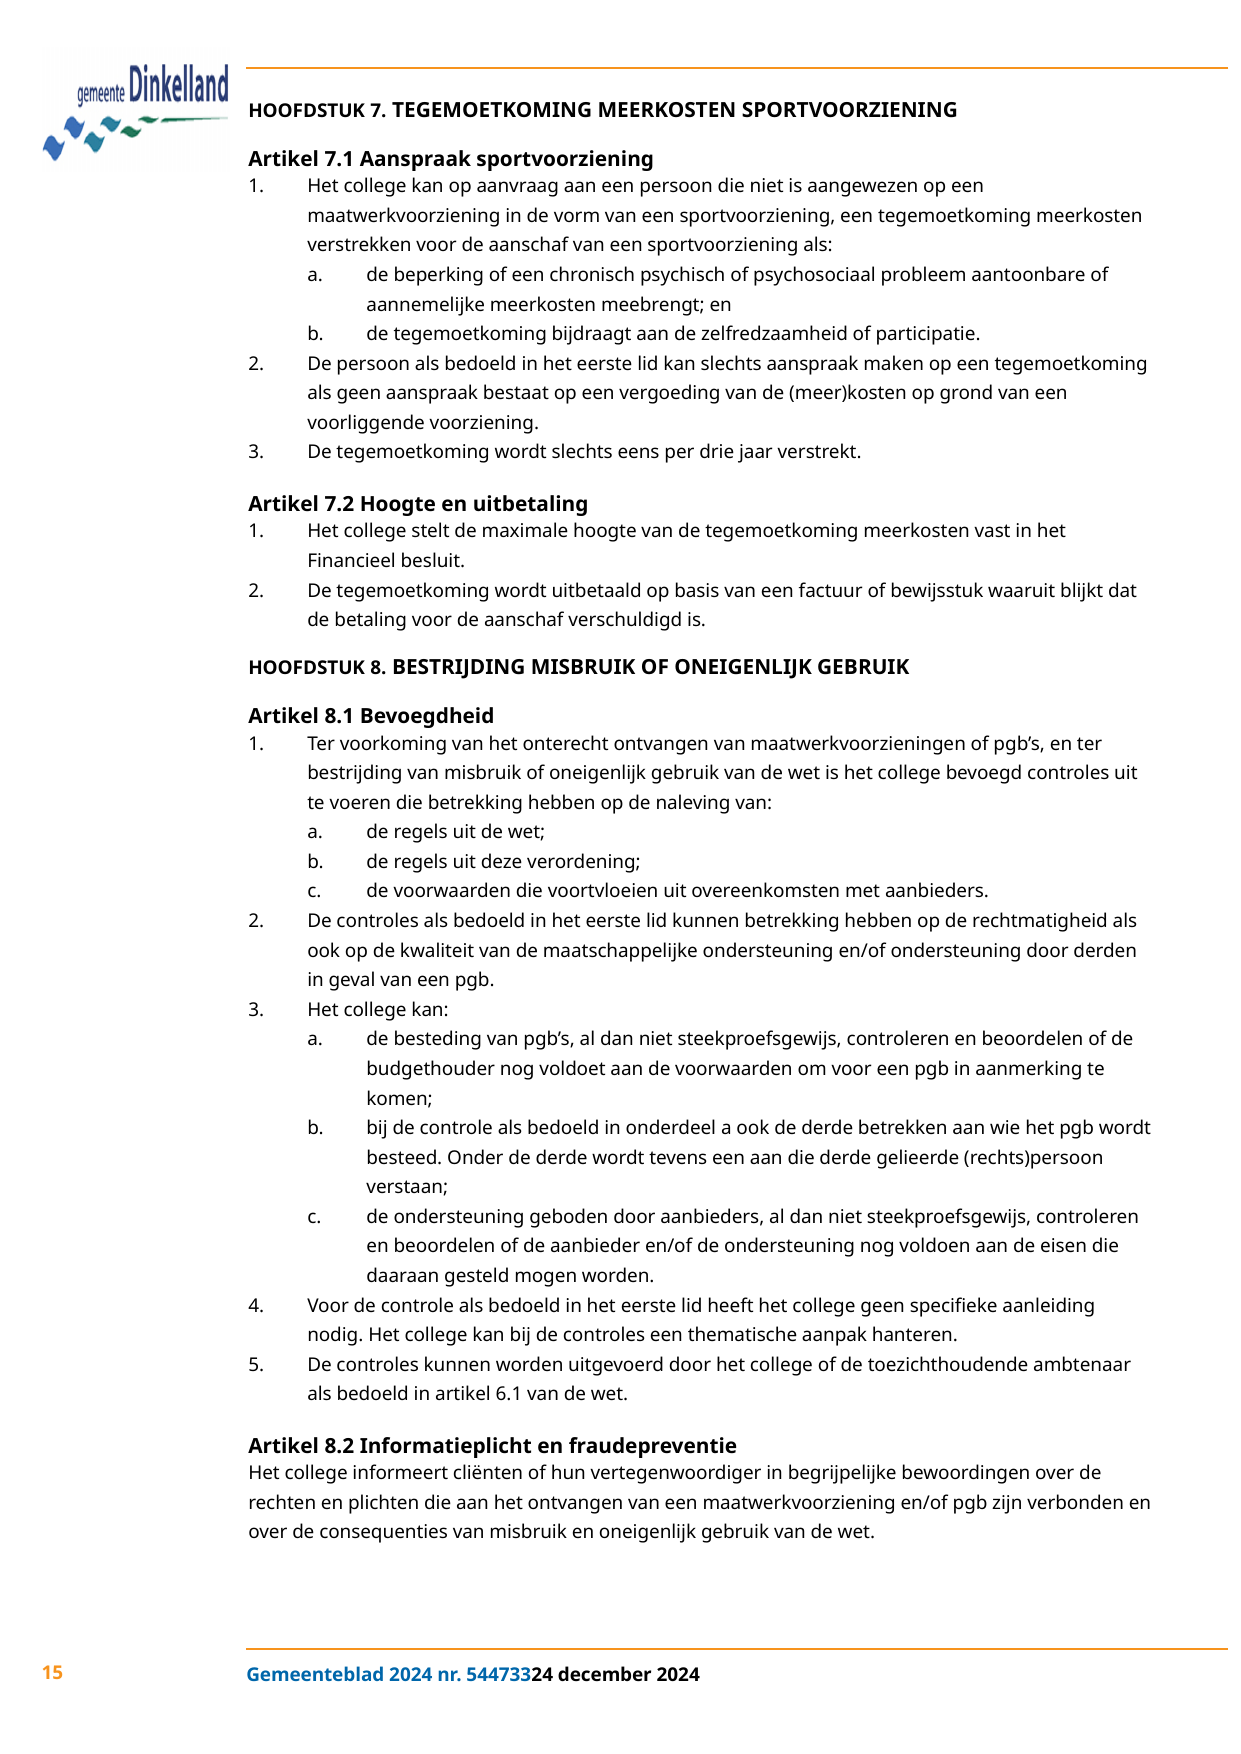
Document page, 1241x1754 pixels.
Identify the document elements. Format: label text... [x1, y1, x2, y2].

list de voorwaarden die voortvloeien uit overeenkomsten met aanbieders. [307, 878, 1152, 903]
list de regels uit deze verordening; [307, 848, 1152, 874]
list de beperking of een chronisch psychisch of psychosociaal probleem aantoonbare of aannemelijke meerkosten meebrengt; en [307, 261, 1152, 317]
list De controles als bedoeld in het eerste lid kunnen betrekking hebben op de rechtmatigheid als ook op de kwaliteit van de maatschappelijke ondersteuning en/of ondersteuning door derden in geval van een pgb. [248, 907, 1152, 992]
text Artikel 8.2 Informatieplicht en fraudepreventie [248, 1431, 1152, 1459]
list bij de controle als bedoeld in onderdeel a ook de derde betrekken aan wie het pgb wordt besteed. Onder de derde wordt tevens een aan die derde gelieerde (rechts)persoon verstaan; [307, 1114, 1152, 1199]
list Voor de controle als bedoeld in het eerste lid heeft het college geen specifieke aanleiding nodig. Het college kan bij de controles een thematische aanpak hanteren. [248, 1292, 1152, 1347]
list Het college stelt de maximale hoogte van de tegemoetkoming meerkosten vast in het Financieel besluit. [248, 518, 1152, 573]
list De tegemoetkoming wordt slechts eens per drie jaar verstrekt. [248, 439, 1152, 464]
list Ter voorkoming van het onterecht ontvangen van maatwerkvoorzieningen of pgb’s, en ter bestrijding van misbruik of oneigenlijk gebruik van de wet is het college bevoegd controles uit te voeren die betrekking hebben op de naleving van: [248, 730, 1152, 814]
list Het college kan op aanvraag aan een persoon die niet is aangewezen op een maatwerkvoorziening in de vorm van een sportvoorziening, een tegemoetkoming meerkosten verstrekken voor de aanschaf van een sportvoorziening als: [248, 172, 1152, 257]
list De tegemoetkoming wordt uitbetaald op basis van een factuur of bewijsstuk waaruit blijkt dat de betaling voor de aanschaf verschuldigd is. [248, 577, 1152, 632]
list de regels uit de wet; [307, 818, 1152, 844]
list De persoon als bedoeld in het eerste lid kan slechts aanspraak maken op een tegemoetkoming als geen aanspraak bestaat op een vergoeding van de (meer)kosten op grond van een voorliggende voorziening. [248, 350, 1152, 435]
list Het college kan: [248, 996, 1152, 1022]
text Artikel 7.1 Aanspraak sportvoorziening [248, 144, 1152, 172]
text HOOFDSTUK 8. BESTRIJDING MISBRUIK OF ONEIGENLIJK GEBRUIK [248, 652, 1152, 680]
text HOOFDSTUK 7. TEGEMOETKOMING MEERKOSTEN SPORTVOORZIENING [248, 95, 1152, 123]
list De controles kunnen worden uitgevoerd door het college of de toezichthoudende ambtenaar als bedoeld in artikel 6.1 van de wet. [248, 1351, 1152, 1406]
list de besteding van pgb’s, al dan niet steekproefsgewijs, controleren en beoordelen of de budgethouder nog voldoet aan de voorwaarden om voor een pgb in aanmerking te komen; [307, 1026, 1152, 1110]
text Artikel 7.2 Hoogte en uitbetaling [248, 489, 1152, 518]
text Artikel 8.1 Bevoegdheid [248, 701, 1152, 730]
list de tegemoetkoming bijdraagt aan de zelfredzaamheid of participatie. [307, 320, 1152, 346]
text Het college informeert cliënten of hun vertegenwoordiger in begrijpelijke bewoordingen over de rechten en plichten die aan het ontvangen van een maatwerkvoorziening en/of pgb zijn verbonden en over de consequenties van misbruik en oneigenlijk gebruik van de wet. [248, 1459, 1152, 1544]
picture [41, 47, 231, 172]
list de ondersteuning geboden door aanbieders, al dan niet steekproefsgewijs, controleren en beoordelen of de aanbieder en/of de ondersteuning nog voldoen aan de eisen die daaraan gesteld mogen worden. [307, 1203, 1152, 1288]
